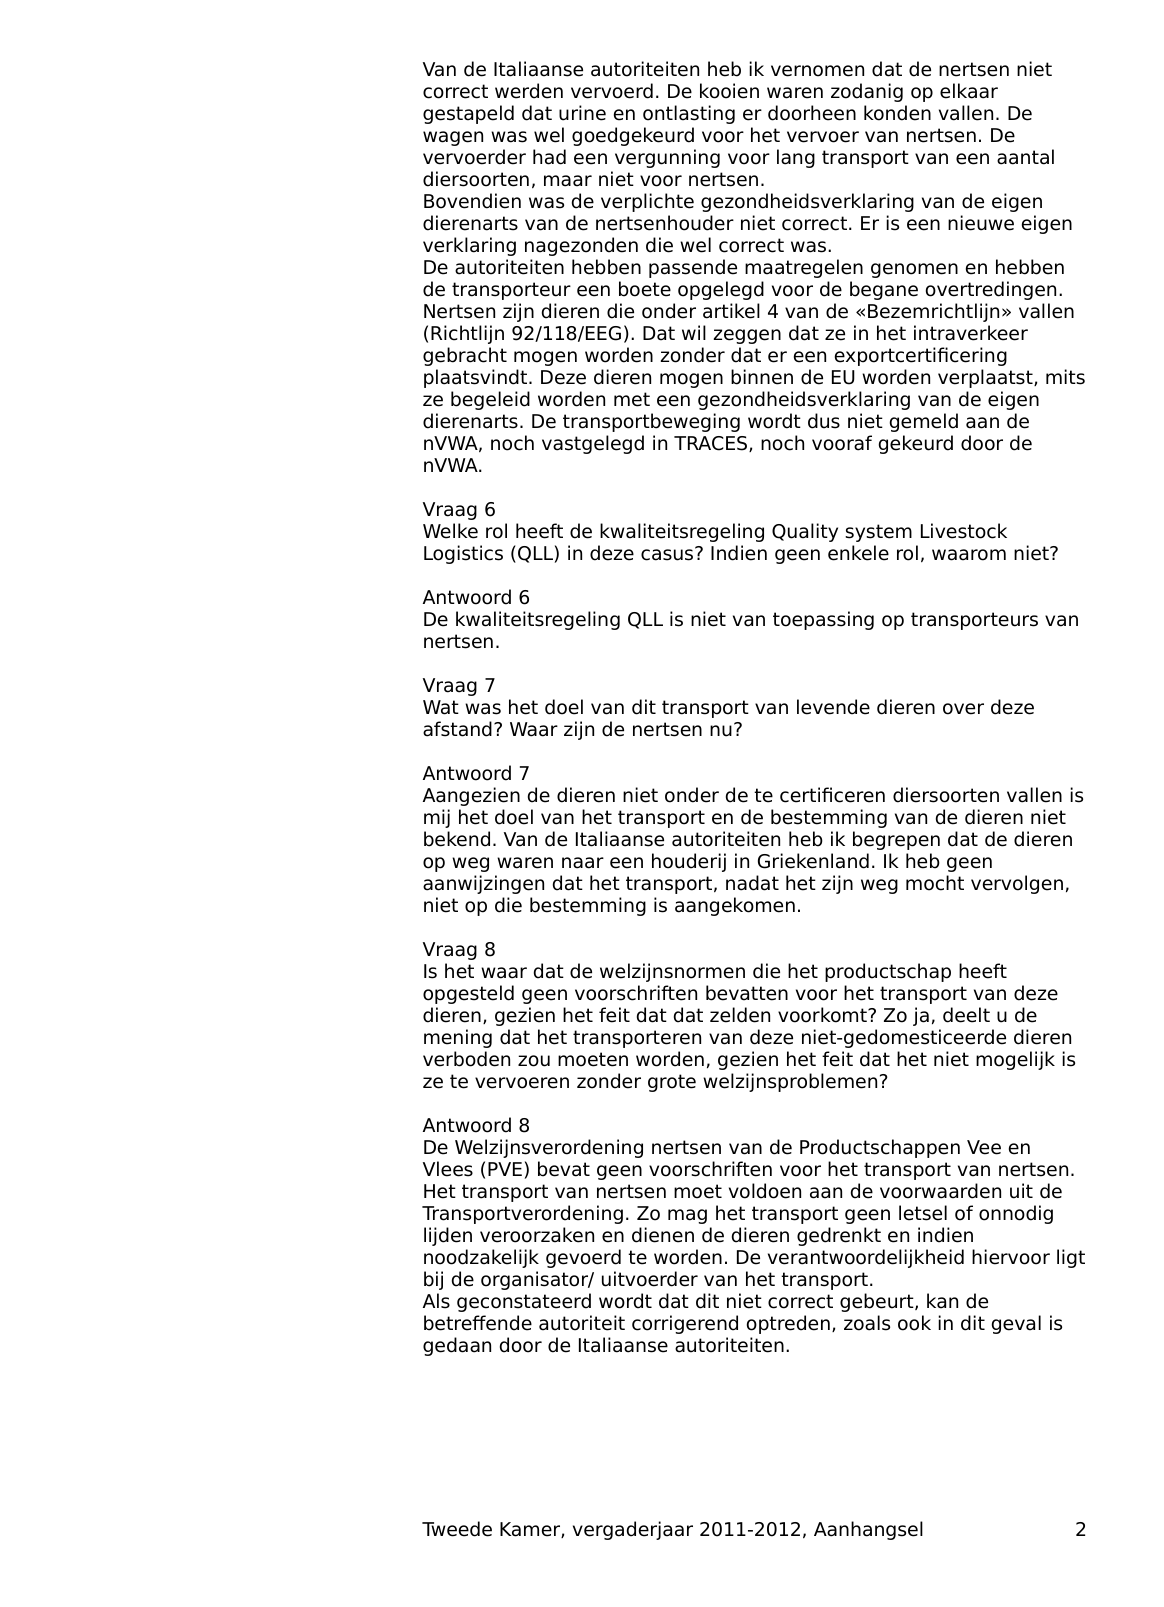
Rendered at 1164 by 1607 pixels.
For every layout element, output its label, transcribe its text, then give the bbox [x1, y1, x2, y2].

text Vraag 8 [422, 939, 1087, 961]
text Vraag 6 [422, 499, 1087, 521]
text Antwoord 7 [422, 763, 1087, 785]
text Aangezien de dieren niet onder de te certificeren diersoorten vallen is mij het doel van het transport en de bestemming van de dieren niet bekend. Van de Italiaanse autoriteiten heb ik begrepen dat de dieren op weg waren naar een houderij in Griekenland. Ik heb geen aanwijzingen dat het transport, nadat het zijn weg mocht vervolgen, niet op die bestemming is aangekomen. [422, 785, 1087, 917]
text Antwoord 6 [422, 587, 1087, 609]
text Wat was het doel van dit transport van levende dieren over deze afstand? Waar zijn de nertsen nu? [422, 697, 1087, 741]
text Bovendien was de verplichte gezondheidsverklaring van de eigen dierenarts van de nertsenhouder niet correct. Er is een nieuwe eigen verklaring nagezonden die wel correct was. [422, 191, 1087, 257]
text Van de Italiaanse autoriteiten heb ik vernomen dat de nertsen niet correct werden vervoerd. De kooien waren zodanig op elkaar gestapeld dat urine en ontlasting er doorheen konden vallen. De wagen was wel goedgekeurd voor het vervoer van nertsen. De vervoerder had een vergunning voor lang transport van een aantal diersoorten, maar niet voor nertsen. [422, 59, 1087, 191]
text Nertsen zijn dieren die onder artikel 4 van de «Bezemrichtlijn» vallen (Richtlijn 92/118/EEG). Dat wil zeggen dat ze in het intraverkeer gebracht mogen worden zonder dat er een exportcertificering plaatsvindt. Deze dieren mogen binnen de EU worden verplaatst, mits ze begeleid worden met een gezondheidsverklaring van de eigen dierenarts. De transportbeweging wordt dus niet gemeld aan de nVWA, noch vastgelegd in TRACES, noch vooraf gekeurd door de nVWA. [422, 301, 1087, 477]
text Vraag 7 [422, 675, 1087, 697]
text De autoriteiten hebben passende maatregelen genomen en hebben de transporteur een boete opgelegd voor de begane overtredingen. [422, 257, 1087, 301]
text De Welzijnsverordening nertsen van de Productschappen Vee en Vlees (PVE) bevat geen voorschriften voor het transport van nertsen. Het transport van nertsen moet voldoen aan de voorwaarden uit de Transportverordening. Zo mag het transport geen letsel of onnodig lijden veroorzaken en dienen de dieren gedrenkt en indien noodzakelijk gevoerd te worden. De verantwoordelijkheid hiervoor ligt bij de organisator/ uitvoerder van het transport. [422, 1137, 1087, 1291]
text Is het waar dat de welzijnsnormen die het productschap heeft opgesteld geen voorschriften bevatten voor het transport van deze dieren, gezien het feit dat dat zelden voorkomt? Zo ja, deelt u de mening dat het transporteren van deze niet-gedomesticeerde dieren verboden zou moeten worden, gezien het feit dat het niet mogelijk is ze te vervoeren zonder grote welzijnsproblemen? [422, 961, 1087, 1093]
text Als geconstateerd wordt dat dit niet correct gebeurt, kan de betreffende autoriteit corrigerend optreden, zoals ook in dit geval is gedaan door de Italiaanse autoriteiten. [422, 1291, 1087, 1357]
text Antwoord 8 [422, 1115, 1087, 1137]
text Welke rol heeft de kwaliteitsregeling Quality system Livestock Logistics (QLL) in deze casus? Indien geen enkele rol, waarom niet? [422, 521, 1087, 565]
text De kwaliteitsregeling QLL is niet van toepassing op transporteurs van nertsen. [422, 609, 1087, 653]
